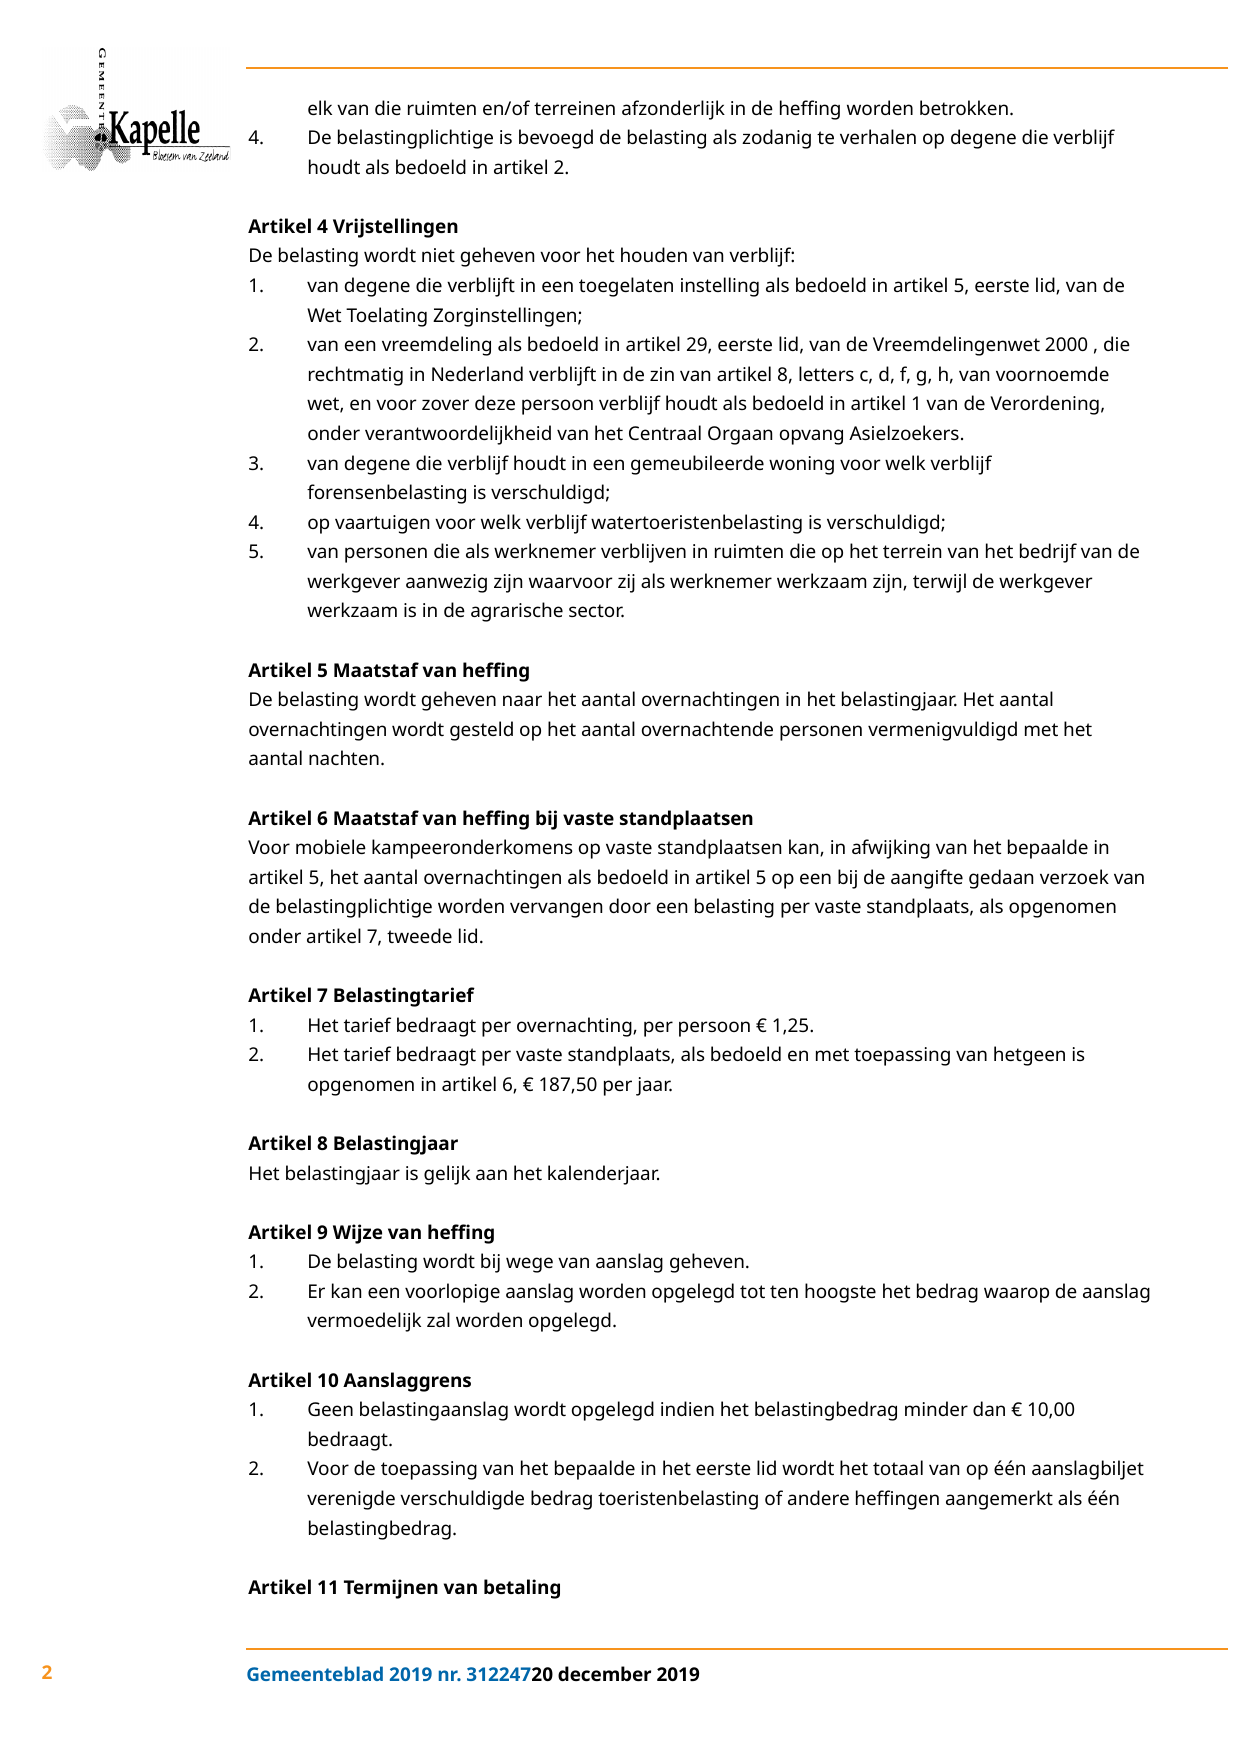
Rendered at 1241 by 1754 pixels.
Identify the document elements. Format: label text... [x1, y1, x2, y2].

list elk van die ruimten en/of terreinen afzonderlijk in de heffing worden betrokken. [248, 95, 1152, 121]
text De belasting wordt geheven naar het aantal overnachtingen in het belastingjaar. Het aantal overnachtingen wordt gesteld op het aantal overnachtende personen vermenigvuldigd met het aantal nachten. [248, 686, 1152, 771]
text Artikel 4 Vrijstellingen [248, 213, 1152, 239]
list De belasting wordt bij wege van aanslag geheven. [248, 1248, 1152, 1274]
list Voor de toepassing van het bepaalde in het eerste lid wordt het totaal van op één aanslagbiljet verenigde verschuldigde bedrag toeristenbelasting of andere heffingen aangemerkt als één belastingbedrag. [248, 1456, 1152, 1541]
text Artikel 11 Termijnen van betaling [248, 1574, 1152, 1600]
list van een vreemdeling als bedoeld in artikel 29, eerste lid, van de Vreemdelingenwet 2000 , die rechtmatig in Nederland verblijft in de zin van artikel 8, letters c, d, f, g, h, van voornoemde wet, en voor zover deze persoon verblijf houdt als bedoeld in artikel 1 van de Verordening, onder verantwoordelijkheid van het Centraal Orgaan opvang Asielzoekers. [248, 331, 1152, 446]
list Geen belastingaanslag wordt opgelegd indien het belastingbedrag minder dan € 10,00 bedraagt. [248, 1396, 1152, 1452]
list De belastingplichtige is bevoegd de belasting als zodanig te verhalen op degene die verblijf houdt als bedoeld in artikel 2. [248, 124, 1152, 180]
text Artikel 10 Aanslaggrens [248, 1367, 1152, 1393]
list Het tarief bedraagt per overnachting, per persoon € 1,25. [248, 1012, 1152, 1038]
list Er kan een voorlopige aanslag worden opgelegd tot ten hoogste het bedrag waarop de aanslag vermoedelijk zal worden opgelegd. [248, 1278, 1152, 1333]
text Artikel 7 Belastingtarief [248, 982, 1152, 1008]
text Artikel 8 Belastingjaar [248, 1130, 1152, 1156]
list van degene die verblijft in een toegelaten instelling als bedoeld in artikel 5, eerste lid, van de Wet Toelating Zorginstellingen; [248, 272, 1152, 328]
list Het tarief bedraagt per vaste standplaats, als bedoeld en met toepassing van hetgeen is opgenomen in artikel 6, € 187,50 per jaar. [248, 1041, 1152, 1097]
list van personen die als werknemer verblijven in ruimten die op het terrein van het bedrijf van de werkgever aanwezig zijn waarvoor zij als werknemer werkzaam zijn, terwijl de werkgever werkzaam is in de agrarische sector. [248, 538, 1152, 623]
list op vaartuigen voor welk verblijf watertoeristenbelasting is verschuldigd; [248, 509, 1152, 535]
list van degene die verblijf houdt in een gemeubileerde woning voor welk verblijf forensenbelasting is verschuldigd; [248, 450, 1152, 505]
text Artikel 9 Wijze van heffing [248, 1219, 1152, 1245]
text Artikel 5 Maatstaf van heffing [248, 657, 1152, 683]
text Artikel 6 Maatstaf van heffing bij vaste standplaatsen [248, 805, 1152, 831]
text Voor mobiele kampeeronderkomens op vaste standplaatsen kan, in afwijking van het bepaalde in artikel 5, het aantal overnachtingen als bedoeld in artikel 5 op een bij de aangifte gedaan verzoek van de belastingplichtige worden vervangen door een belasting per vaste standplaats, als opgenomen onder artikel 7, tweede lid. [248, 834, 1152, 949]
text Het belastingjaar is gelijk aan het kalenderjaar. [248, 1160, 1152, 1186]
picture [41, 47, 231, 172]
text De belasting wordt niet geheven voor het houden van verblijf: [248, 243, 1152, 268]
